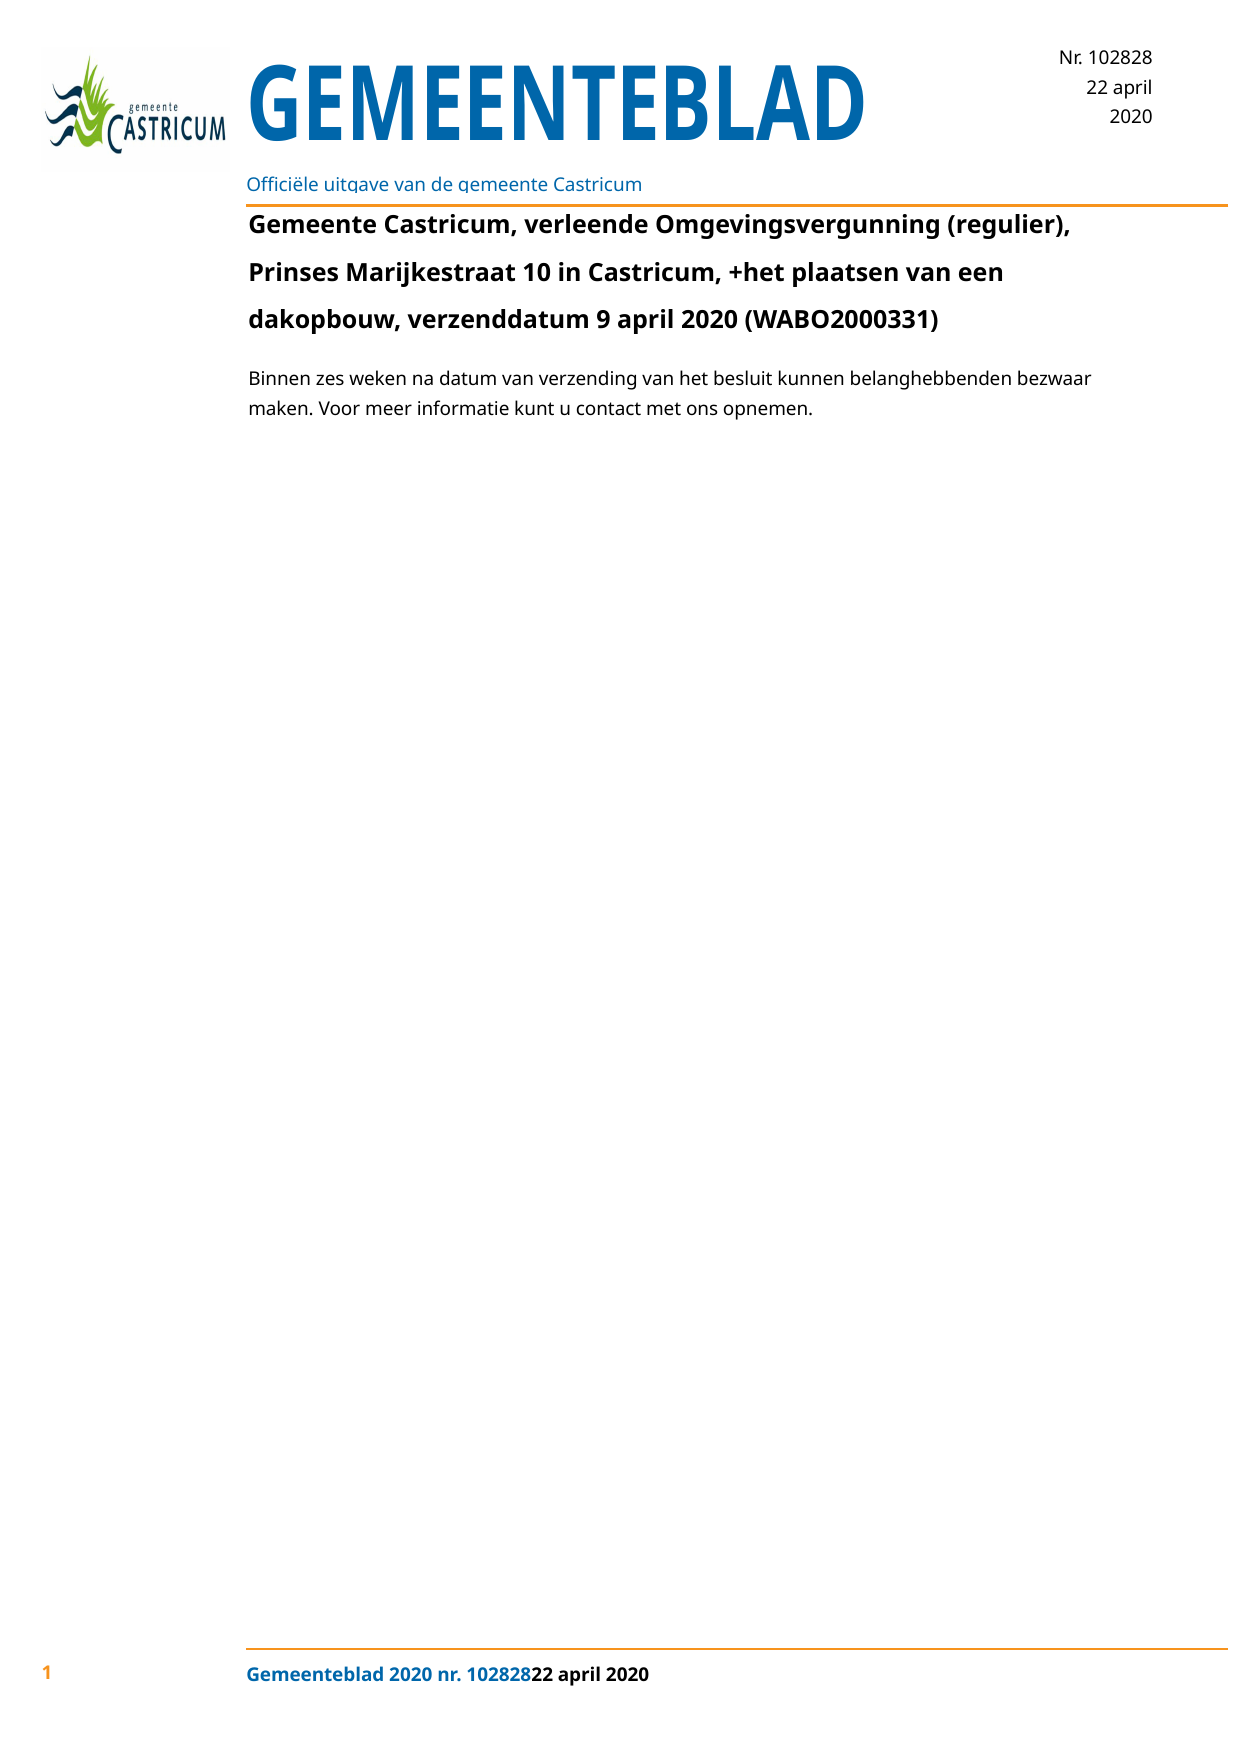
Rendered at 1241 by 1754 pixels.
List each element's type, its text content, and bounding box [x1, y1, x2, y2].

picture [41, 47, 231, 172]
text Binnen zes weken na datum van verzending van het besluit kunnen belanghebbenden bezwaar maken. Voor meer informatie kunt u contact met ons opnemen. [248, 366, 1152, 421]
text Gemeente Castricum, verleende Omgevingsvergunning (regulier), Prinses Marijkestraat 10 in Castricum, +het plaatsen van een dakopbouw, verzenddatum 9 april 2020 (WABO2000331) [248, 207, 1152, 336]
